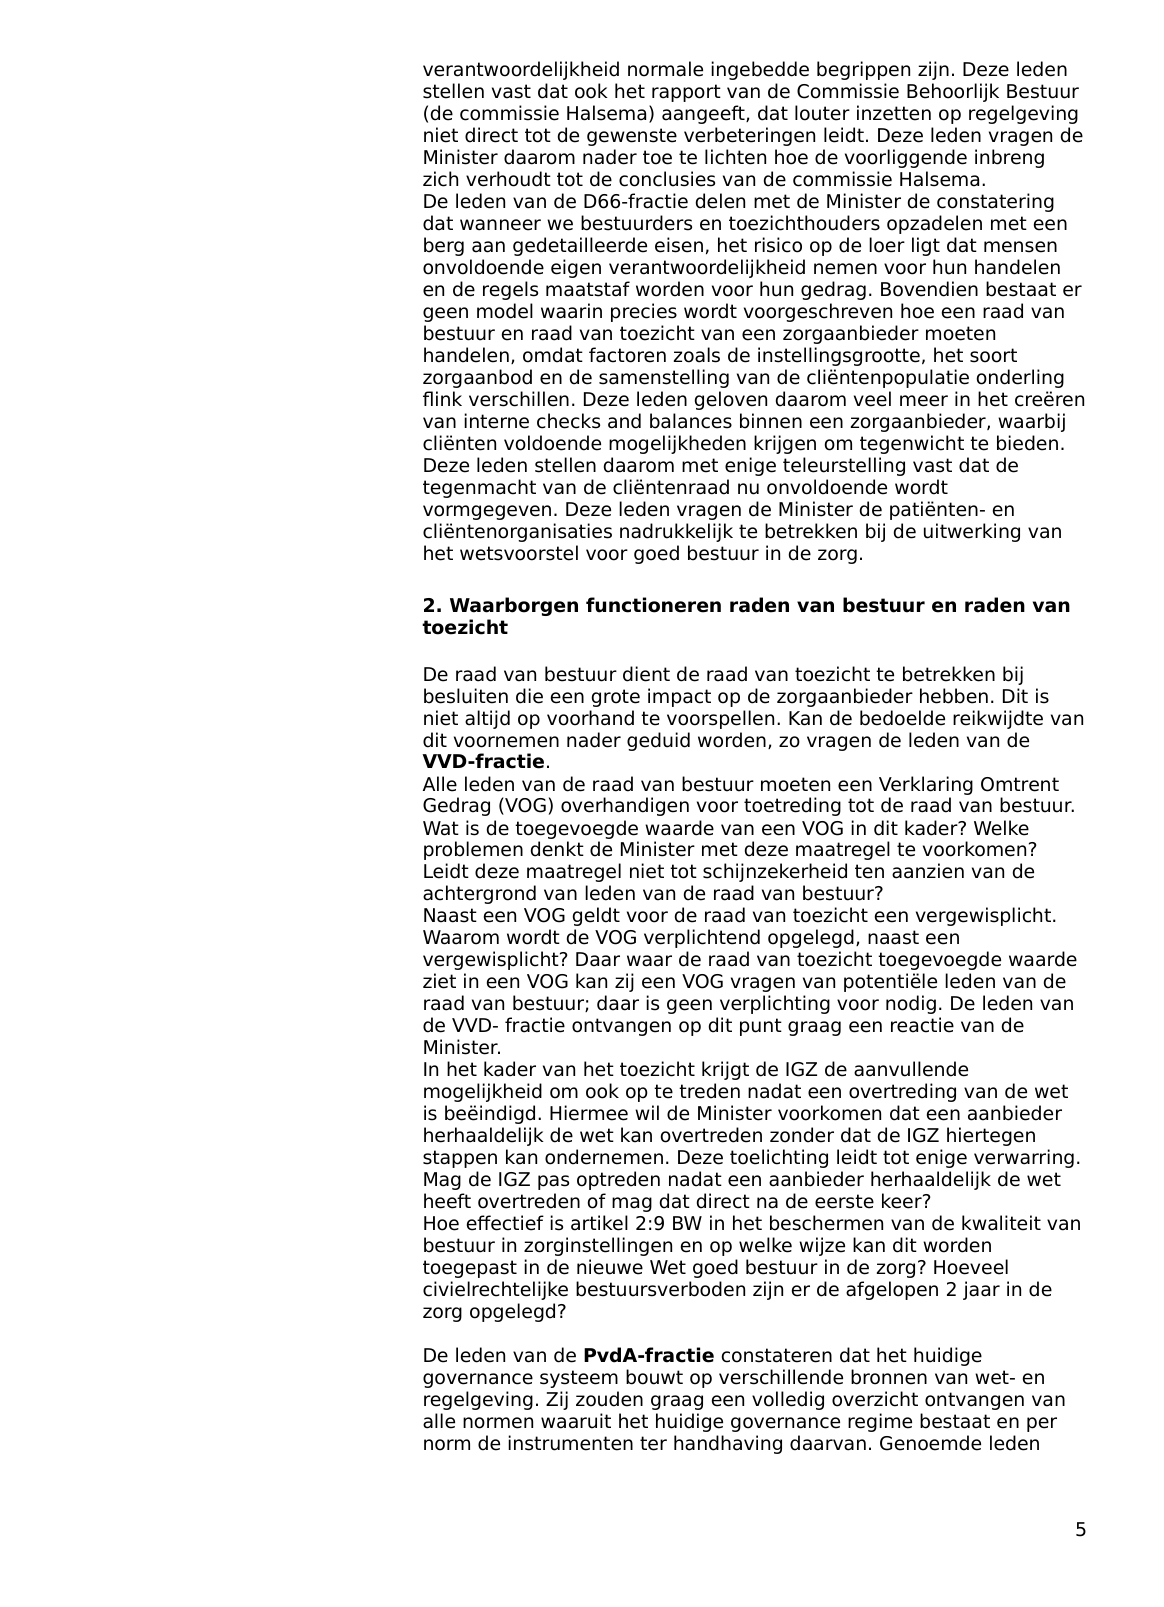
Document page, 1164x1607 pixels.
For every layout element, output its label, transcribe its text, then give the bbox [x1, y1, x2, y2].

text De leden van de D66-fractie delen met de Minister de constatering dat wanneer we bestuurders en toezichthouders opzadelen met een berg aan gedetailleerde eisen, het risico op de loer ligt dat mensen onvoldoende eigen verantwoordelijkheid nemen voor hun handelen en de regels maatstaf worden voor hun gedrag. Bovendien bestaat er geen model waarin precies wordt voorgeschreven hoe een raad van bestuur en raad van toezicht van een zorgaanbieder moeten handelen, omdat factoren zoals de instellingsgrootte, het soort zorgaanbod en de samenstelling van de cliëntenpopulatie onderling flink verschillen. Deze leden geloven daarom veel meer in het creëren van interne checks and balances binnen een zorgaanbieder, waarbij cliënten voldoende mogelijkheden krijgen om tegenwicht te bieden. Deze leden stellen daarom met enige teleurstelling vast dat de tegenmacht van de cliëntenraad nu onvoldoende wordt vormgegeven. Deze leden vragen de Minister de patiënten- en cliëntenorganisaties nadrukkelijk te betrekken bij de uitwerking van het wetsvoorstel voor goed bestuur in de zorg. [422, 191, 1087, 564]
text Alle leden van de raad van bestuur moeten een Verklaring Omtrent Gedrag (VOG) overhandigen voor toetreding tot de raad van bestuur. Wat is de toegevoegde waarde van een VOG in dit kader? Welke problemen denkt de Minister met deze maatregel te voorkomen? Leidt deze maatregel niet tot schijnzekerheid ten aanzien van de achtergrond van leden van de raad van bestuur? [422, 773, 1087, 905]
text Naast een VOG geldt voor de raad van toezicht een vergewisplicht. Waarom wordt de VOG verplichtend opgelegd, naast een vergewisplicht? Daar waar de raad van toezicht toegevoegde waarde ziet in een VOG kan zij een VOG vragen van potentiële leden van de raad van bestuur; daar is geen verplichting voor nodig. De leden van de VVD- fractie ontvangen op dit punt graag een reactie van de Minister. [422, 905, 1087, 1059]
subtitle 2. Waarborgen functioneren raden van bestuur en raden van toezicht [422, 594, 1087, 638]
text In het kader van het toezicht krijgt de IGZ de aanvullende mogelijkheid om ook op te treden nadat een overtreding van de wet is beëindigd. Hiermee wil de Minister voorkomen dat een aanbieder herhaaldelijk de wet kan overtreden zonder dat de IGZ hiertegen stappen kan ondernemen. Deze toelichting leidt tot enige verwarring. Mag de IGZ pas optreden nadat een aanbieder herhaaldelijk de wet heeft overtreden of mag dat direct na de eerste keer? [422, 1059, 1087, 1213]
text De raad van bestuur dient de raad van toezicht te betrekken bij besluiten die een grote impact op de zorgaanbieder hebben. Dit is niet altijd op voorhand te voorspellen. Kan de bedoelde reikwijdte van dit voornemen nader geduid worden, zo vragen de leden van de VVD-fractie. [422, 663, 1087, 773]
text Hoe effectief is artikel 2:9 BW in het beschermen van de kwaliteit van bestuur in zorginstellingen en op welke wijze kan dit worden toegepast in de nieuwe Wet goed bestuur in de zorg? Hoeveel civielrechtelijke bestuursverboden zijn er de afgelopen 2 jaar in de zorg opgelegd? [422, 1213, 1087, 1323]
text De leden van de PvdA-fractie constateren dat het huidige governance systeem bouwt op verschillende bronnen van wet- en regelgeving. Zij zouden graag een volledig overzicht ontvangen van alle normen waaruit het huidige governance regime bestaat en per norm de instrumenten ter handhaving daarvan. Genoemde leden [422, 1345, 1087, 1455]
text verantwoordelijkheid normale ingebedde begrippen zijn. Deze leden stellen vast dat ook het rapport van de Commissie Behoorlijk Bestuur (de commissie Halsema) aangeeft, dat louter inzetten op regelgeving niet direct tot de gewenste verbeteringen leidt. Deze leden vragen de Minister daarom nader toe te lichten hoe de voorliggende inbreng zich verhoudt tot de conclusies van de commissie Halsema. [422, 59, 1087, 191]
